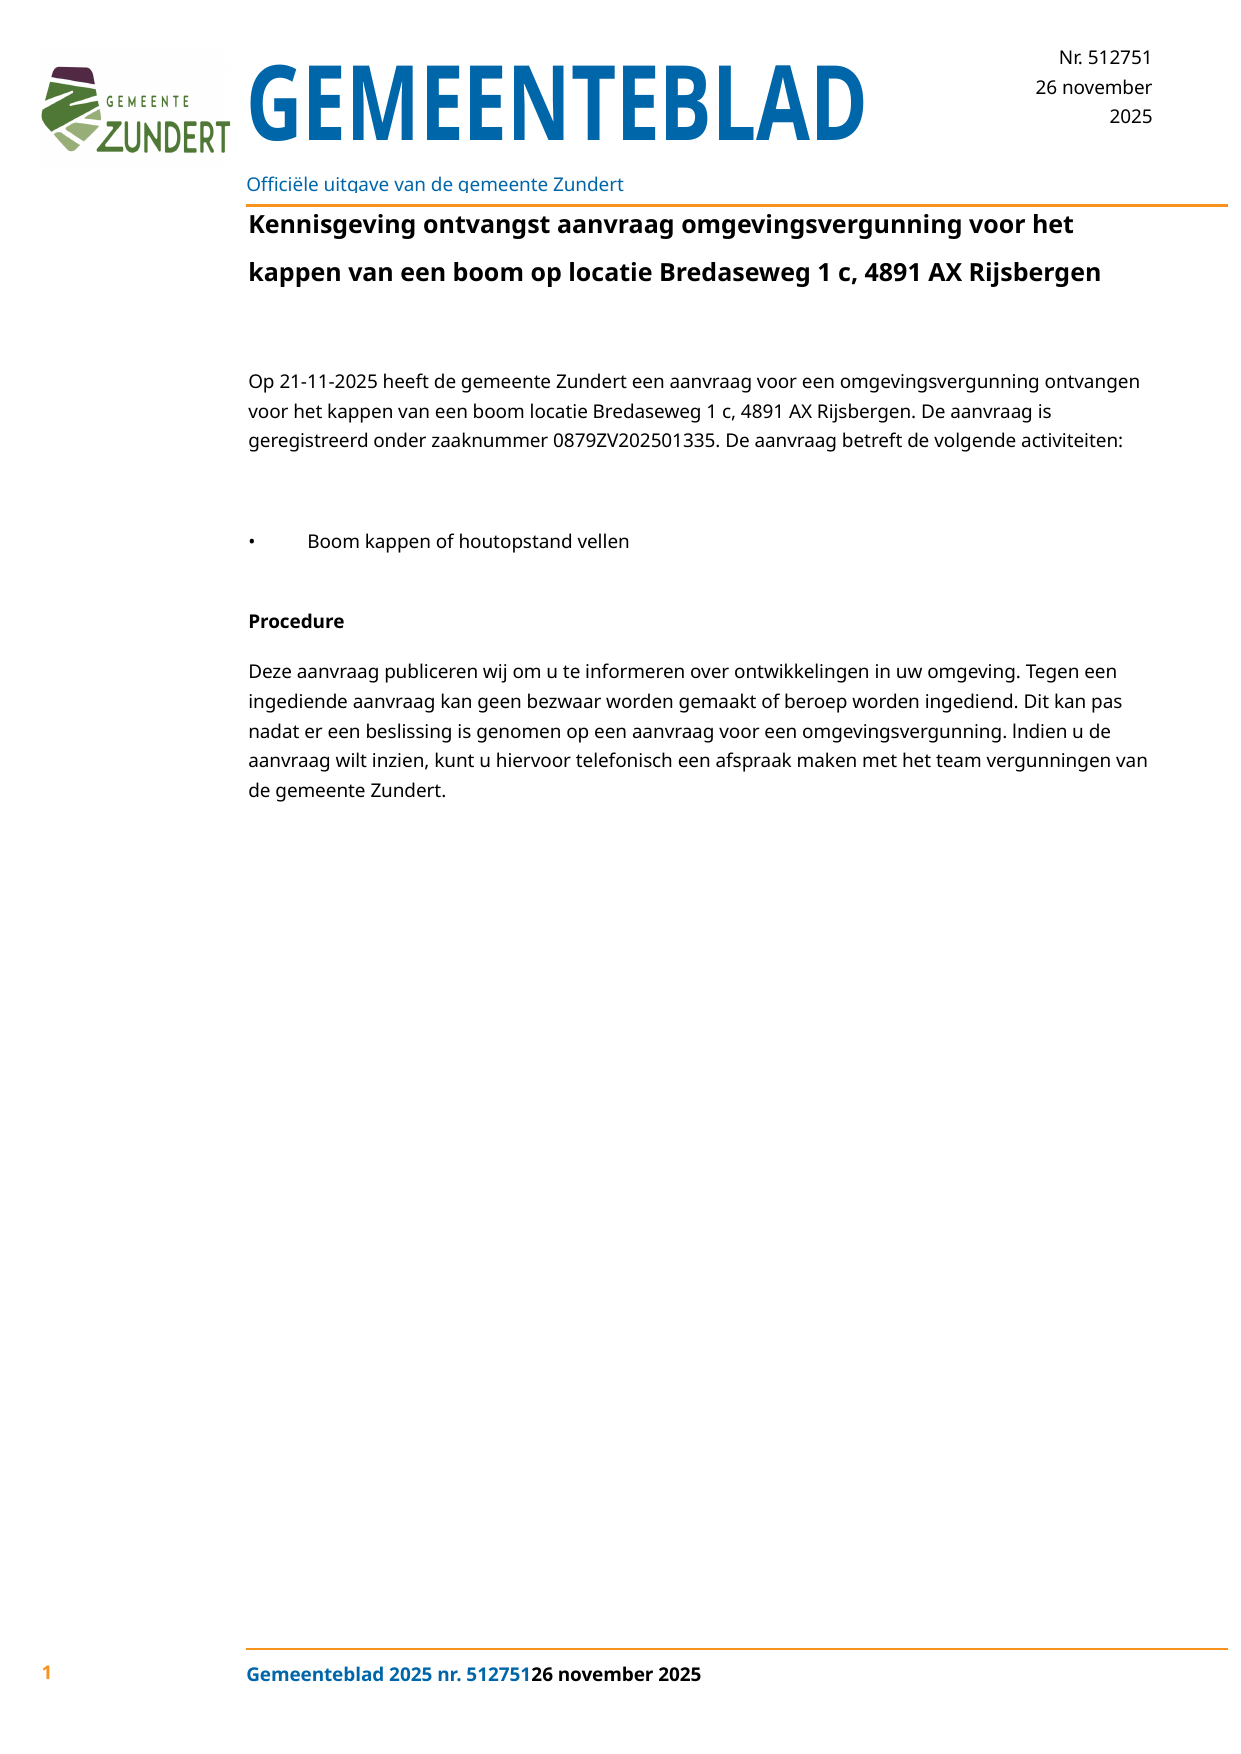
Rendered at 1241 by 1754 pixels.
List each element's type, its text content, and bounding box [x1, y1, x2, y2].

text Kennisgeving ontvangst aanvraag omgevingsvergunning voor het kappen van een boom op locatie Bredaseweg 1 c, 4891 AX Rijsbergen [248, 207, 1152, 288]
text Procedure [248, 608, 1152, 634]
list Boom kappen of houtopstand vellen [248, 528, 1152, 554]
text Deze aanvraag publiceren wij om u te informeren over ontwikkelingen in uw omgeving. Tegen een ingediende aanvraag kan geen bezwaar worden gemaakt of beroep worden ingediend. Dit kan pas nadat er een beslissing is genomen op een aanvraag voor een omgevingsvergunning. lndien u de aanvraag wilt inzien, kunt u hiervoor telefonisch een afspraak maken met het team vergunningen van de gemeente Zundert. [248, 659, 1152, 803]
text Op 21-11-2025 heeft de gemeente Zundert een aanvraag voor een omgevingsvergunning ontvangen voor het kappen van een boom locatie Bredaseweg 1 c, 4891 AX Rijsbergen. De aanvraag is geregistreerd onder zaaknummer 0879ZV202501335. De aanvraag betreft de volgende activiteiten: [248, 368, 1152, 453]
picture [41, 47, 231, 172]
